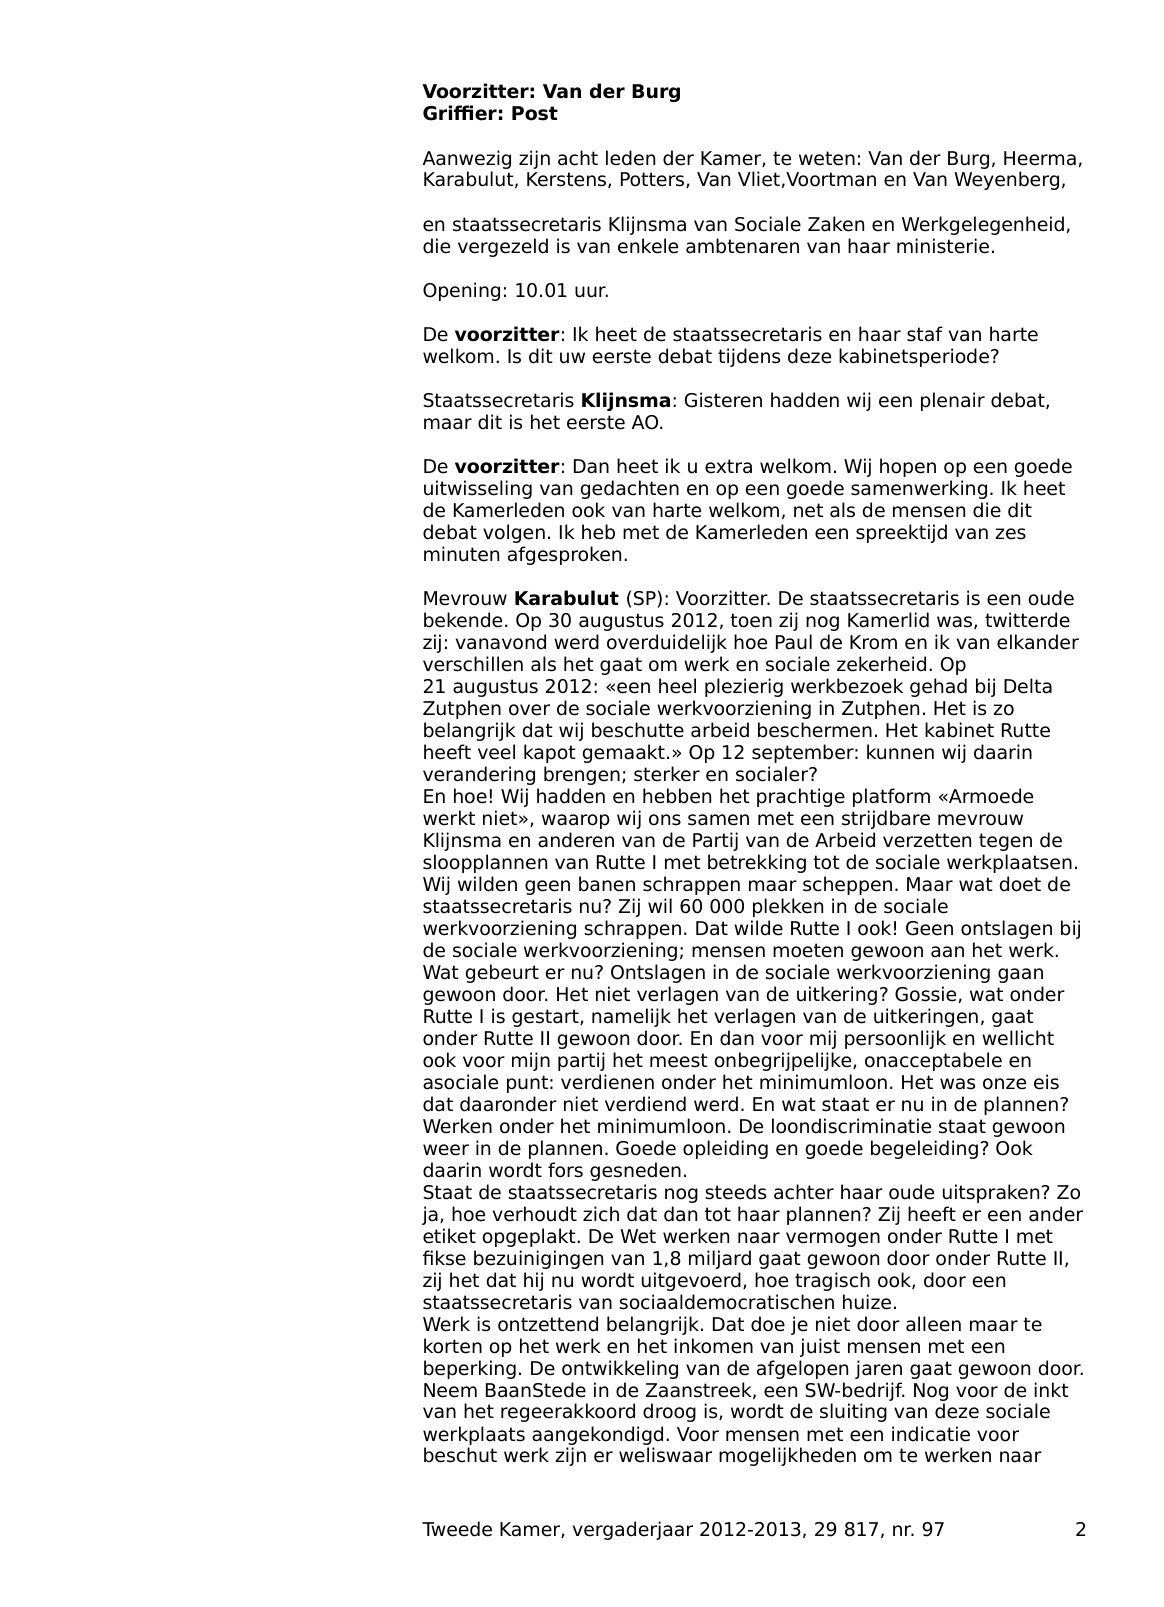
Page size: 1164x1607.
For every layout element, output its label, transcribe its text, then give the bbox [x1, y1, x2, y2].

text En hoe! Wij hadden en hebben het prachtige platform «Armoede werkt niet», waarop wij ons samen met een strijdbare mevrouw Klijnsma en anderen van de Partij van de Arbeid verzetten tegen de sloopplannen van Rutte I met betrekking tot de sociale werkplaatsen. Wij wilden geen banen schrappen maar scheppen. Maar wat doet de staatssecretaris nu? Zij wil 60 000 plekken in de sociale werkvoorziening schrappen. Dat wilde Rutte I ook! Geen ontslagen bij de sociale werkvoorziening; mensen moeten gewoon aan het werk. Wat gebeurt er nu? Ontslagen in de sociale werkvoorziening gaan gewoon door. Het niet verlagen van de uitkering? Gossie, wat onder Rutte I is gestart, namelijk het verlagen van de uitkeringen, gaat onder Rutte II gewoon door. En dan voor mij persoonlijk en wellicht ook voor mijn partij het meest onbegrijpelijke, onacceptabele en asociale punt: verdienen onder het minimumloon. Het was onze eis dat daaronder niet verdiend werd. En wat staat er nu in de plannen? Werken onder het minimumloon. De loondiscriminatie staat gewoon weer in de plannen. Goede opleiding en goede begeleiding? Ook daarin wordt fors gesneden. [422, 786, 1087, 1182]
text Staat de staatssecretaris nog steeds achter haar oude uitspraken? Zo ja, hoe verhoudt zich dat dan tot haar plannen? Zij heeft er een ander etiket opgeplakt. De Wet werken naar vermogen onder Rutte I met fikse bezuinigingen van 1,8 miljard gaat gewoon door onder Rutte II, zij het dat hij nu wordt uitgevoerd, hoe tragisch ook, door een staatssecretaris van sociaaldemocratischen huize. [422, 1182, 1087, 1313]
text en staatssecretaris Klijnsma van Sociale Zaken en Werkgelegenheid, die vergezeld is van enkele ambtenaren van haar ministerie. [422, 213, 1087, 257]
text De voorzitter: Ik heet de staatssecretaris en haar staf van harte welkom. Is dit uw eerste debat tijdens deze kabinetsperiode? [422, 324, 1087, 368]
text Opening: 10.01 uur. [422, 280, 1087, 302]
text Staatssecretaris Klijnsma: Gisteren hadden wij een plenair debat, maar dit is het eerste AO. [422, 390, 1087, 434]
text Voorzitter: Van der Burg [422, 81, 1087, 103]
text Aanwezig zijn acht leden der Kamer, te weten: Van der Burg, Heerma, Karabulut, Kerstens, Potters, Van Vliet,Voortman en Van Weyenberg, [422, 147, 1087, 191]
text De voorzitter: Dan heet ik u extra welkom. Wij hopen op een goede uitwisseling van gedachten en op een goede samenwerking. Ik heet de Kamerleden ook van harte welkom, net als de mensen die dit debat volgen. Ik heb met de Kamerleden een spreektijd van zes minuten afgesproken. [422, 456, 1087, 566]
text Werk is ontzettend belangrijk. Dat doe je niet door alleen maar te korten op het werk en het inkomen van juist mensen met een beperking. De ontwikkeling van de afgelopen jaren gaat gewoon door. Neem BaanStede in de Zaanstreek, een SW-bedrijf. Nog voor de inkt van het regeerakkoord droog is, wordt de sluiting van deze sociale werkplaats aangekondigd. Voor mensen met een indicatie voor beschut werk zijn er weliswaar mogelijkheden om te werken naar [422, 1313, 1087, 1467]
text Griffier: Post [422, 103, 1087, 125]
text Mevrouw Karabulut (SP): Voorzitter. De staatssecretaris is een oude bekende. Op 30 augustus 2012, toen zij nog Kamerlid was, twitterde zij: vanavond werd overduidelijk hoe Paul de Krom en ik van elkander verschillen als het gaat om werk en sociale zekerheid. Op 21 augustus 2012: «een heel plezierig werkbezoek gehad bij Delta Zutphen over de sociale werkvoorziening in Zutphen. Het is zo belangrijk dat wij beschutte arbeid beschermen. Het kabinet Rutte heeft veel kapot gemaakt.» Op 12 september: kunnen wij daarin verandering brengen; sterker en socialer? [422, 588, 1087, 786]
